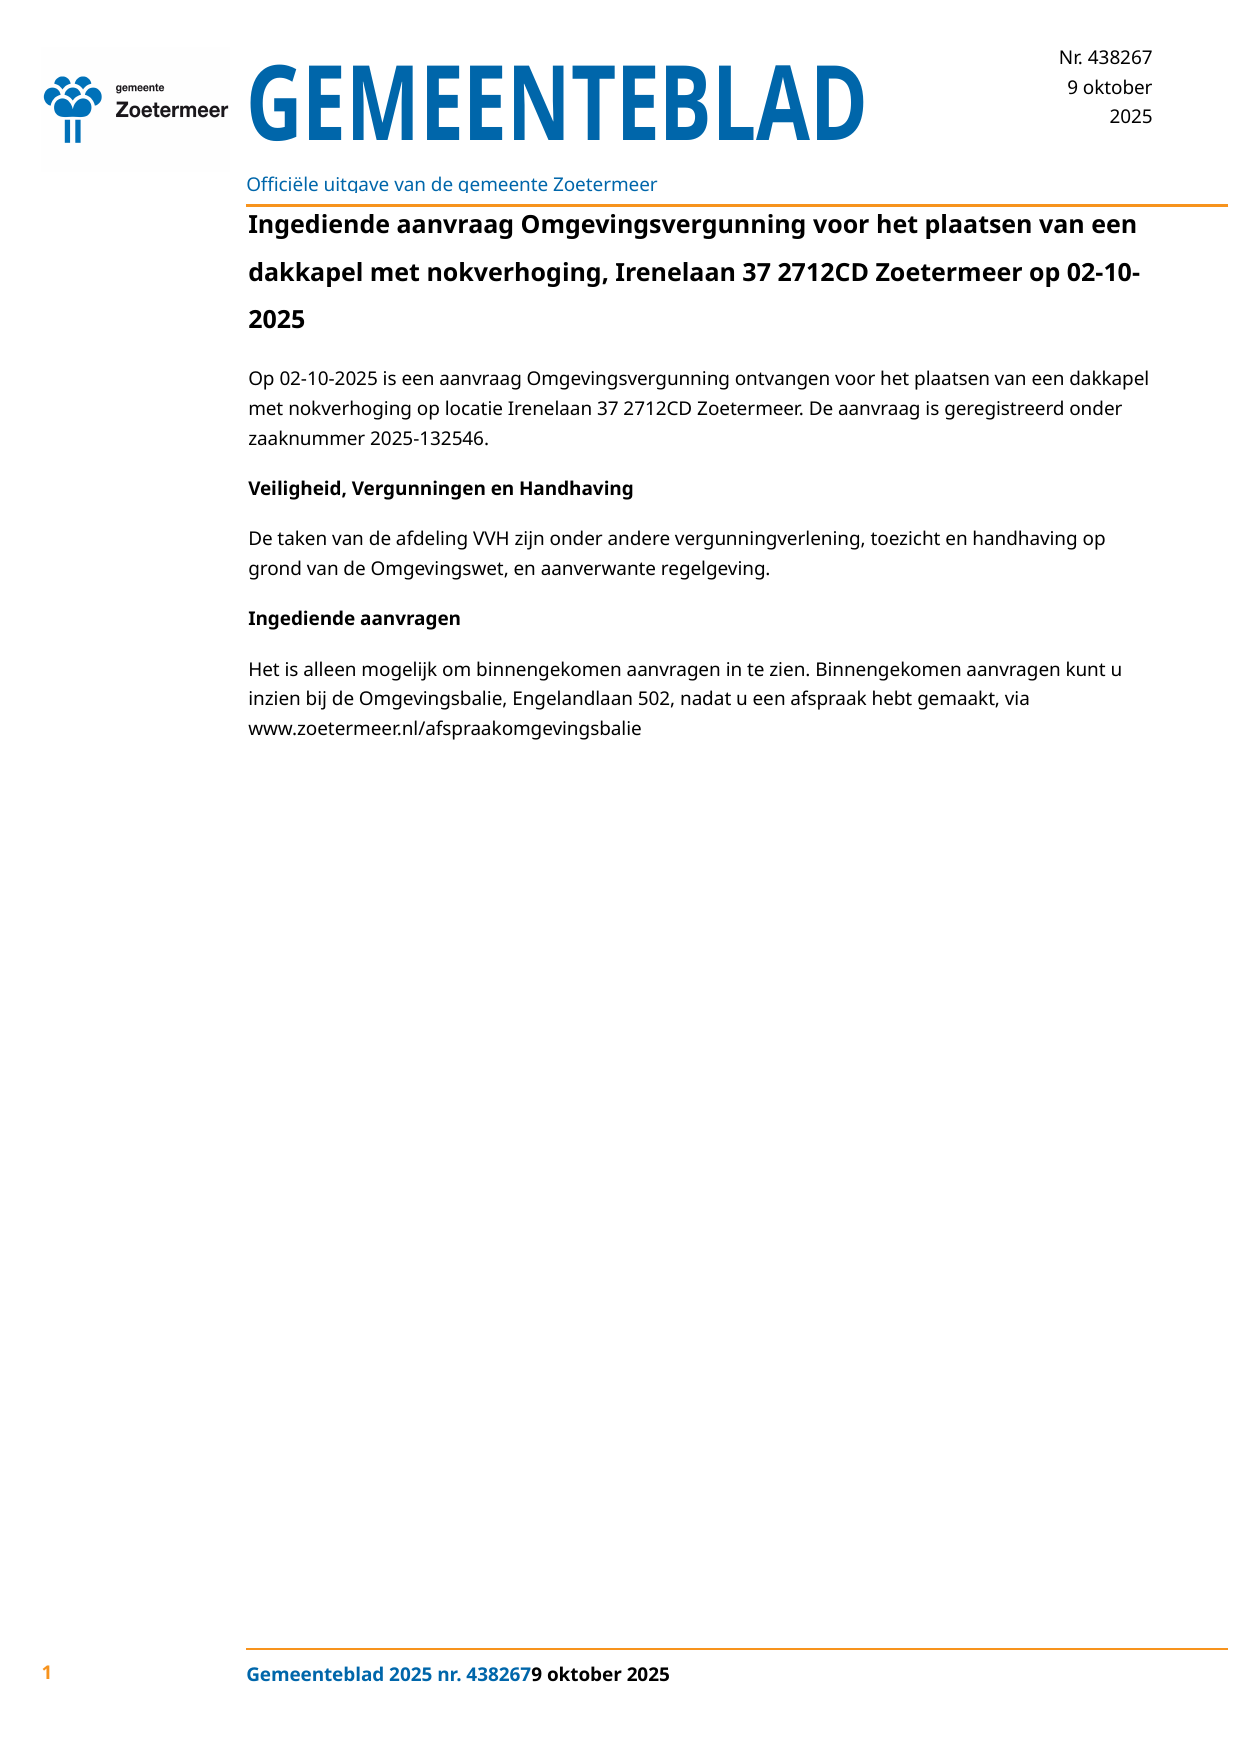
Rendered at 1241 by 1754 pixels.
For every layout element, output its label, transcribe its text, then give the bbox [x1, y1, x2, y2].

text Ingediende aanvraag Omgevingsvergunning voor het plaatsen van een dakkapel met nokverhoging, Irenelaan 37 2712CD Zoetermeer op 02-10-2025 [248, 207, 1152, 336]
text De taken van de afdeling VVH zijn onder andere vergunningverlening, toezicht en handhaving op grond van de Omgevingswet, en aanverwante regelgeving. [248, 526, 1152, 581]
text Op 02-10-2025 is een aanvraag Omgevingsvergunning ontvangen voor het plaatsen van een dakkapel met nokverhoging op locatie Irenelaan 37 2712CD Zoetermeer. De aanvraag is geregistreerd onder zaaknummer 2025-132546. [248, 366, 1152, 450]
text Het is alleen mogelijk om binnengekomen aanvragen in te zien. Binnengekomen aanvragen kunt u inzien bij de Omgevingsbalie, Engelandlaan 502, nadat u een afspraak hebt gemaakt, via www.zoetermeer.nl/afspraakomgevingsbalie [248, 656, 1152, 741]
text Ingediende aanvragen [248, 606, 1152, 631]
picture [41, 47, 231, 172]
text Veiligheid, Vergunningen en Handhaving [248, 475, 1152, 501]
